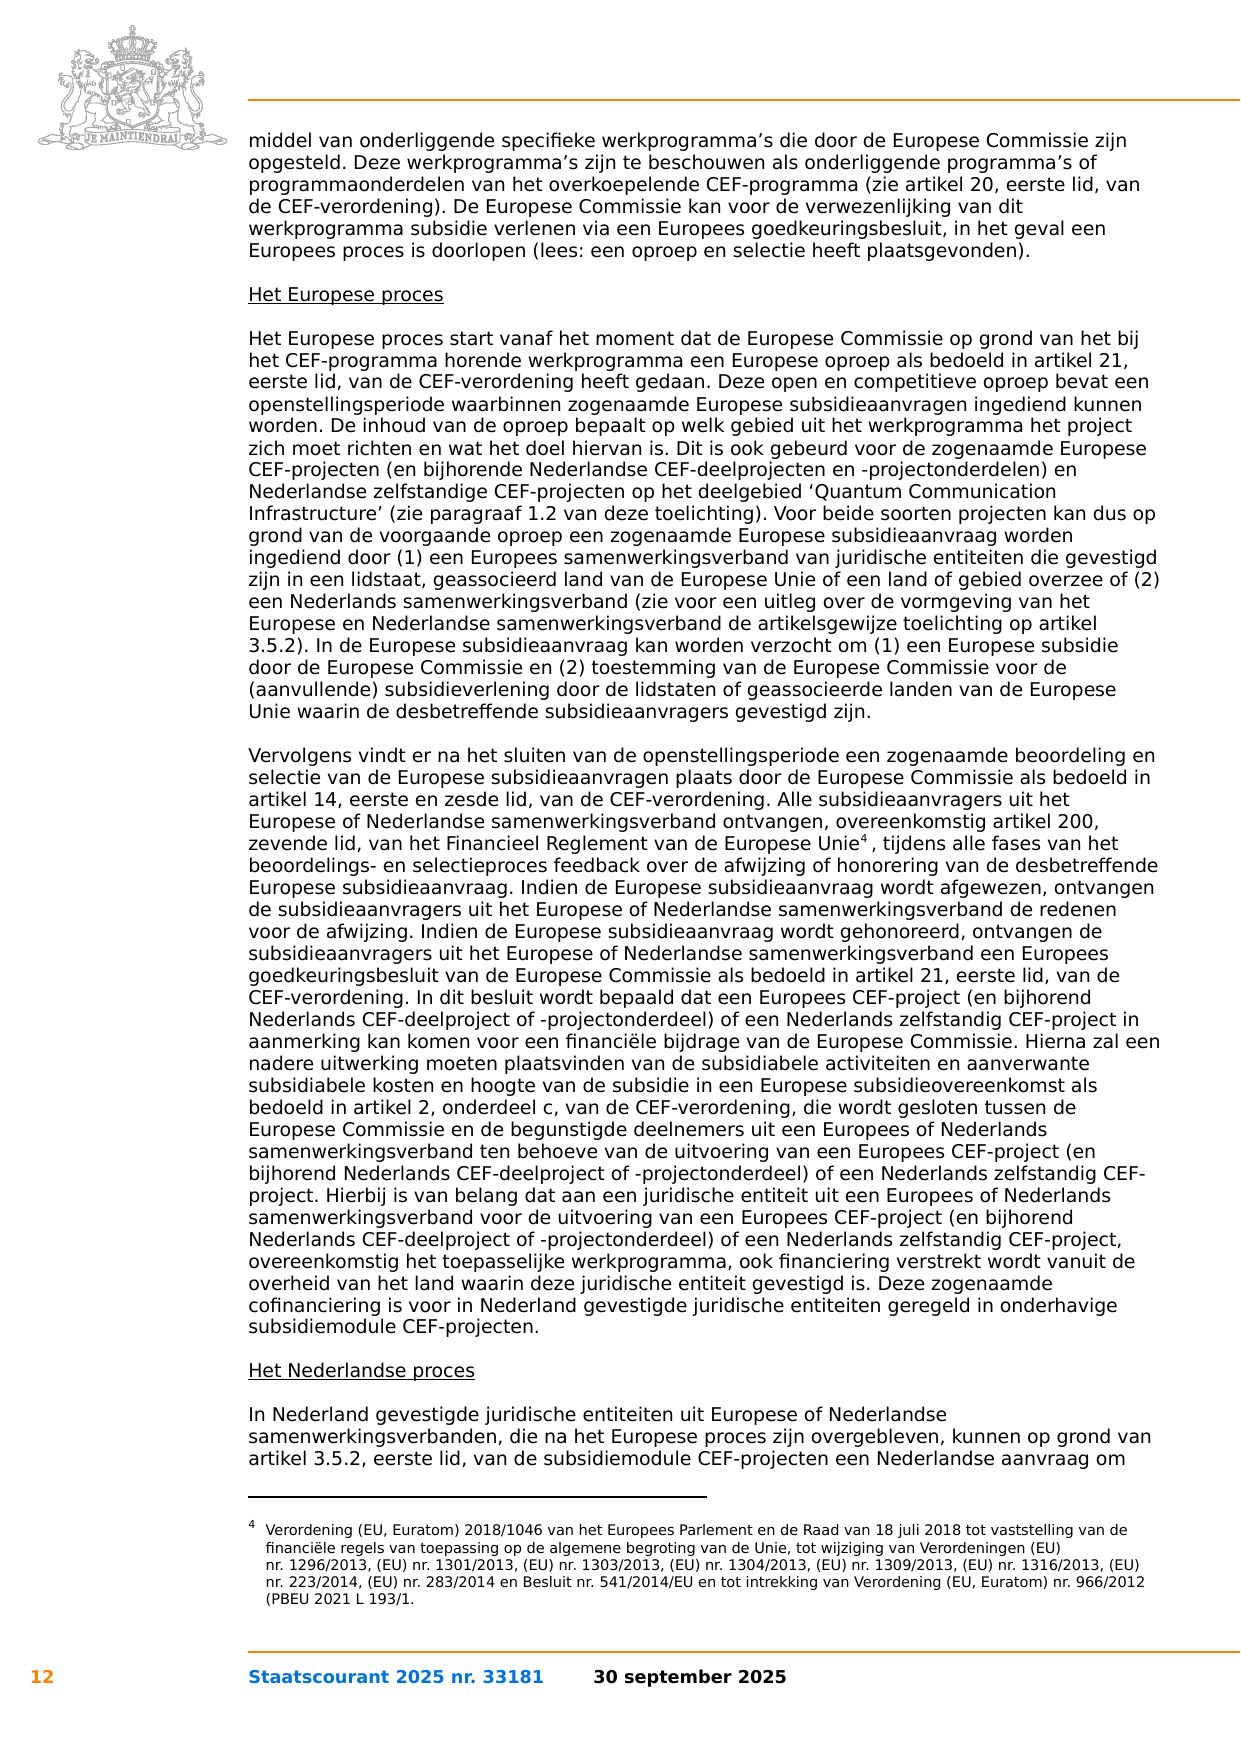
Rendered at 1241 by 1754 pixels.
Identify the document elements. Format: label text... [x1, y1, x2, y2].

text Vervolgens vindt er na het sluiten van de openstellingsperiode een zogenaamde beoordeling en selectie van de Europese subsidieaanvragen plaats door de Europese Commissie als bedoeld in artikel 14, eerste en zesde lid, van de CEF-verordening. Alle subsidieaanvragers uit het Europese of Nederlandse samenwerkingsverband ontvangen, overeenkomstig artikel 200, zevende lid, van het Financieel Reglement van de Europese Unie, tijdens alle fases van het beoordelings- en selectieproces feedback over de afwijzing of honorering van de desbetreffende Europese subsidieaanvraag. Indien de Europese subsidieaanvraag wordt afgewezen, ontvangen de subsidieaanvragers uit het Europese of Nederlandse samenwerkingsverband de redenen voor de afwijzing. Indien de Europese subsidieaanvraag wordt gehonoreerd, ontvangen de subsidieaanvragers uit het Europese of Nederlandse samenwerkingsverband een Europees goedkeuringsbesluit van de Europese Commissie als bedoeld in artikel 21, eerste lid, van de CEF-verordening. In dit besluit wordt bepaald dat een Europees CEF-project (en bijhorend Nederlands CEF-deelproject of -projectonderdeel) of een Nederlands zelfstandig CEF-project in aanmerking kan komen voor een financiële bijdrage van de Europese Commissie. Hierna zal een nadere uitwerking moeten plaatsvinden van de subsidiabele activiteiten en aanverwante subsidiabele kosten en hoogte van de subsidie in een Europese subsidieovereenkomst als bedoeld in artikel 2, onderdeel c, van de CEF-verordening, die wordt gesloten tussen de Europese Commissie en de begunstigde deelnemers uit een Europees of Nederlands samenwerkingsverband ten behoeve van de uitvoering van een Europees CEF-project (en bijhorend Nederlands CEF-deelproject of -projectonderdeel) of een Nederlands zelfstandig CEF-project. Hierbij is van belang dat aan een juridische entiteit uit een Europees of Nederlands samenwerkingsverband voor de uitvoering van een Europees CEF-project (en bijhorend Nederlands CEF-deelproject of -projectonderdeel) of een Nederlands zelfstandig CEF-project, overeenkomstig het toepasselijke werkprogramma, ook financiering verstrekt wordt vanuit de overheid van het land waarin deze juridische entiteit gevestigd is. Deze zogenaamde cofinanciering is voor in Nederland gevestigde juridische entiteiten geregeld in onderhavige subsidiemodule CEF-projecten. [248, 745, 1163, 1338]
text middel van onderliggende specifieke werkprogramma’s die door de Europese Commissie zijn opgesteld. Deze werkprogramma’s zijn te beschouwen als onderliggende programma’s of programmaonderdelen van het overkoepelende CEF-programma (zie artikel 20, eerste lid, van de CEF-verordening). De Europese Commissie kan voor de verwezenlijking van dit werkprogramma subsidie verlenen via een Europees goedkeuringsbesluit, in het geval een Europees proces is doorlopen (lees: een oproep en selectie heeft plaatsgevonden). [248, 130, 1163, 262]
text Verordening (EU, Euratom) 2018/1046 van het Europees Parlement en de Raad van 18 juli 2018 tot vaststelling van de financiële regels van toepassing op de algemene begroting van de Unie, tot wijziging van Verordeningen (EU) nr. 1296/2013, (EU) nr. 1301/2013, (EU) nr. 1303/2013, (EU) nr. 1304/2013, (EU) nr. 1309/2013, (EU) nr. 1316/2013, (EU) nr. 223/2014, (EU) nr. 283/2014 en Besluit nr. 541/2014/EU en tot intrekking van Verordening (EU, Euratom) nr. 966/2012 (PBEU 2021 L 193/1. [248, 1518, 1163, 1608]
text Het Europese proces start vanaf het moment dat de Europese Commissie op grond van het bij het CEF-programma horende werkprogramma een Europese oproep als bedoeld in artikel 21, eerste lid, van de CEF-verordening heeft gedaan. Deze open en competitieve oproep bevat een openstellingsperiode waarbinnen zogenaamde Europese subsidieaanvragen ingediend kunnen worden. De inhoud van de oproep bepaalt op welk gebied uit het werkprogramma het project zich moet richten en wat het doel hiervan is. Dit is ook gebeurd voor de zogenaamde Europese CEF-projecten (en bijhorende Nederlandse CEF-deelprojecten en -projectonderdelen) en Nederlandse zelfstandige CEF-projecten op het deelgebied ‘Quantum Communication Infrastructure’ (zie paragraaf 1.2 van deze toelichting). Voor beide soorten projecten kan dus op grond van de voorgaande oproep een zogenaamde Europese subsidieaanvraag worden ingediend door (1) een Europees samenwerkingsverband van juridische entiteiten die gevestigd zijn in een lidstaat, geassocieerd land van de Europese Unie of een land of gebied overzee of (2) een Nederlands samenwerkingsverband (zie voor een uitleg over de vormgeving van het Europese en Nederlandse samenwerkingsverband de artikelsgewijze toelichting op artikel 3.5.2). In de Europese subsidieaanvraag kan worden verzocht om (1) een Europese subsidie door de Europese Commissie en (2) toestemming van de Europese Commissie voor de (aanvullende) subsidieverlening door de lidstaten of geassocieerde landen van de Europese Unie waarin de desbetreffende subsidieaanvragers gevestigd zijn. [248, 327, 1163, 723]
picture [38, 25, 227, 150]
subtitle Het Europese proces [248, 284, 1163, 306]
subtitle Het Nederlandse proces [248, 1360, 1163, 1382]
text In Nederland gevestigde juridische entiteiten uit Europese of Nederlandse samenwerkingsverbanden, die na het Europese proces zijn overgebleven, kunnen op grond van artikel 3.5.2, eerste lid, van de subsidiemodule CEF-projecten een Nederlandse aanvraag om [248, 1404, 1163, 1470]
